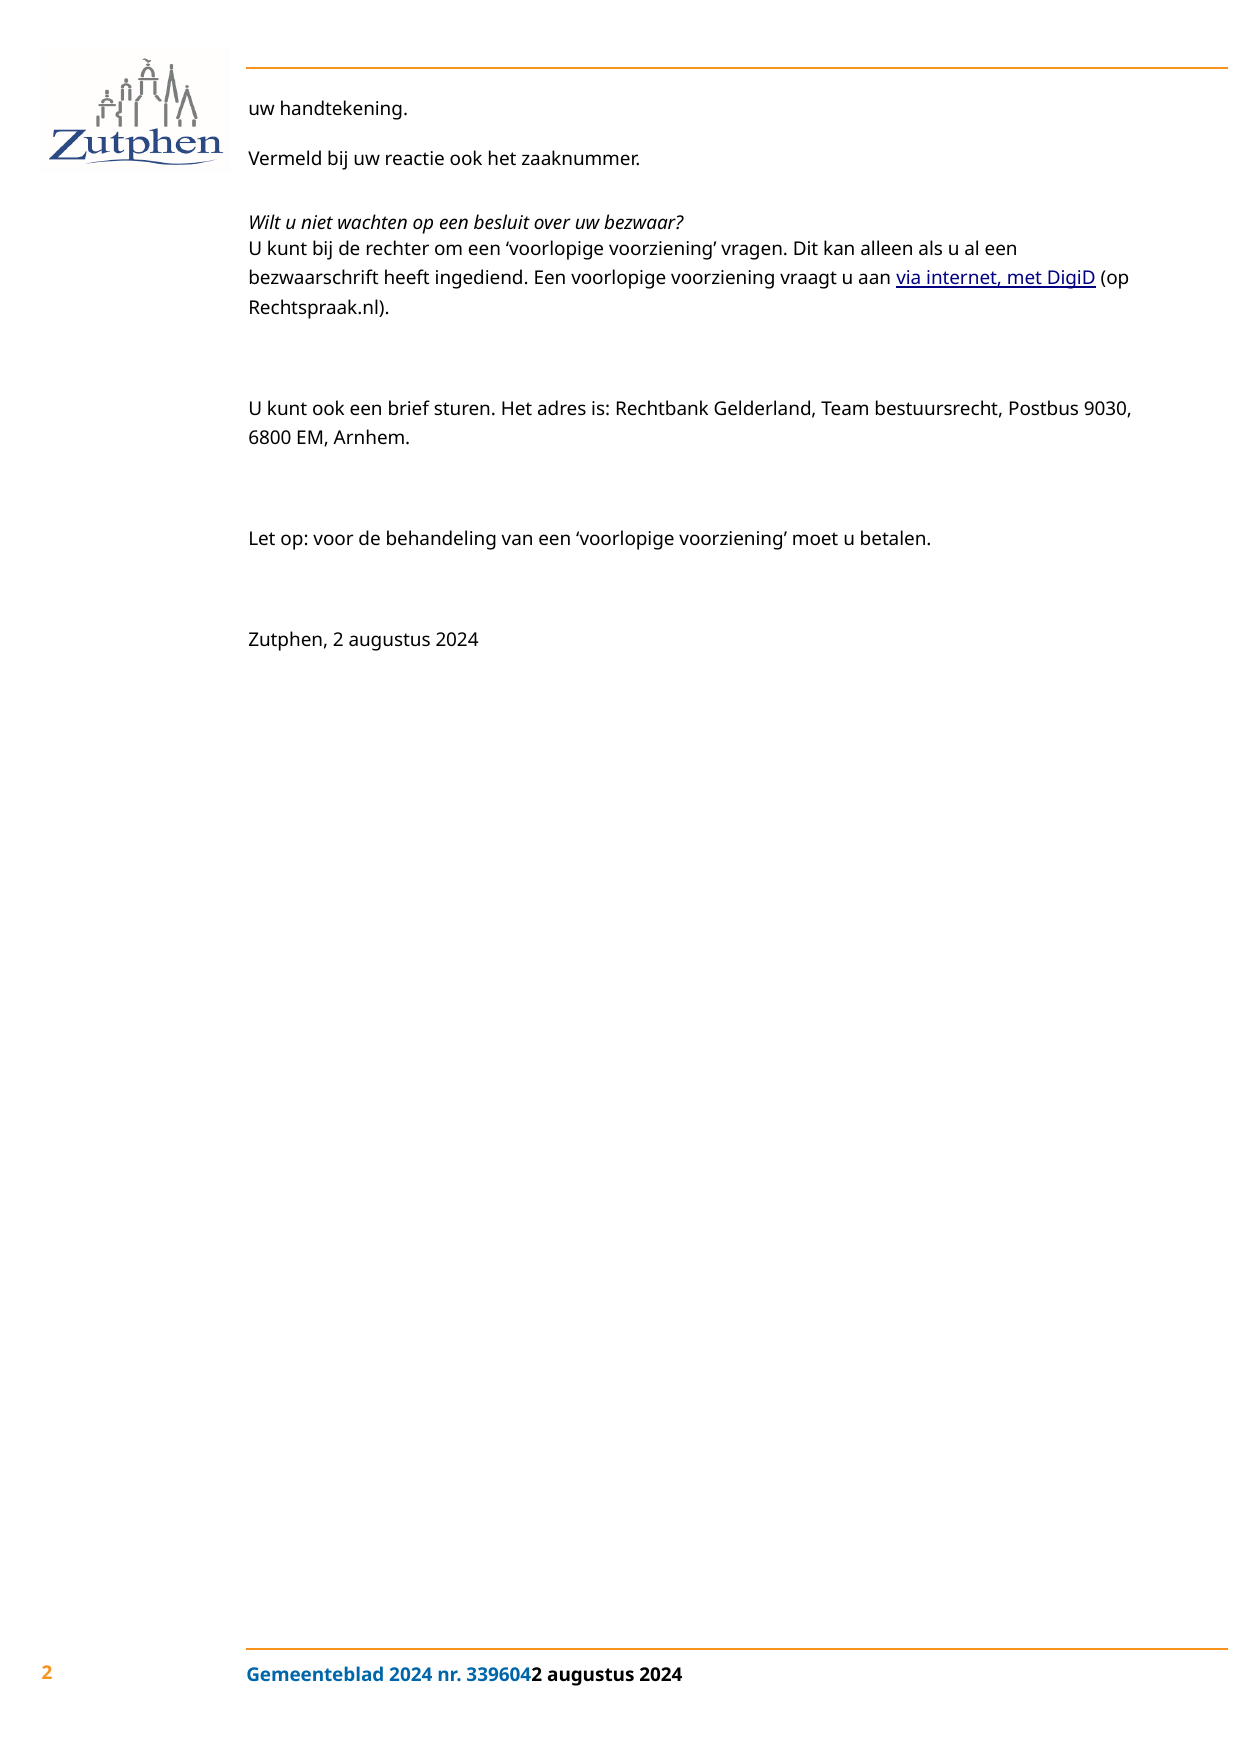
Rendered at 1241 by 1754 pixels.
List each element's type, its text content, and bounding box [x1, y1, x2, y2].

text Zutphen, 2 augustus 2024 [248, 626, 1152, 652]
text Let op: voor de behandeling van een ‘voorlopige voorziening’ moet u betalen. [248, 525, 1152, 551]
picture [41, 47, 231, 172]
text Wilt u niet wachten op een besluit over uw bezwaar? [248, 209, 1152, 235]
text uw handtekening. [248, 95, 1152, 121]
text U kunt bij de rechter om een ‘voorlopige voorziening’ vragen. Dit kan alleen als u al een bezwaarschrift heeft ingediend. Een voorlopige voorziening vraagt u aan via internet, met DigiD (op Rechtspraak.nl). [248, 235, 1152, 320]
text Vermeld bij uw reactie ook het zaaknummer. [248, 145, 1152, 171]
text U kunt ook een brief sturen. Het adres is: Rechtbank Gelderland, Team bestuursrecht, Postbus 9030, 6800 EM, Arnhem. [248, 395, 1152, 450]
